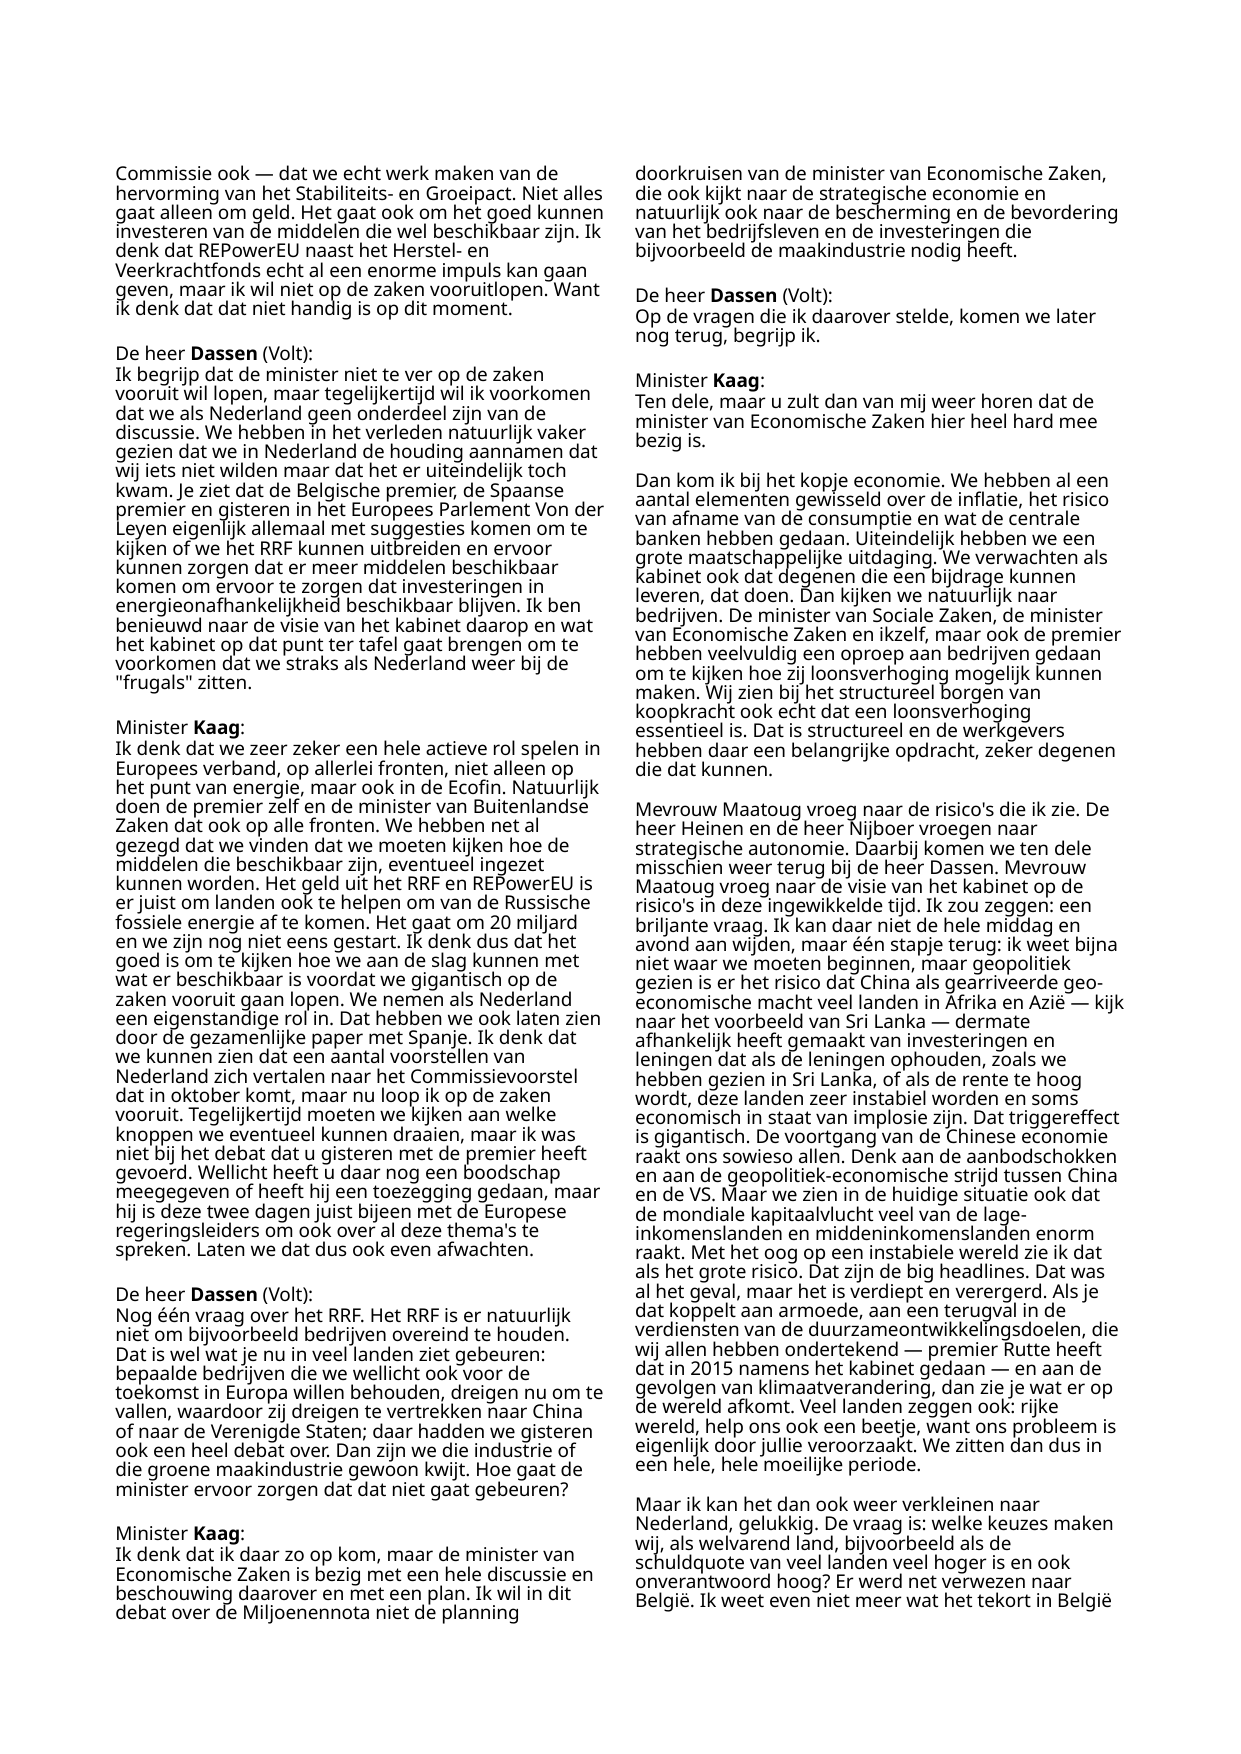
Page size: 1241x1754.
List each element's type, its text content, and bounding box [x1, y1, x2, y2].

text Commissie ook — dat we echt werk maken van de hervorming van het Stabiliteits- en Groeipact. Niet alles gaat alleen om geld. Het gaat ook om het goed kunnen investeren van de middelen die wel beschikbaar zijn. Ik denk dat REPowerEU naast het Herstel- en Veerkrachtfonds echt al een enorme impuls kan gaan geven, maar ik wil niet op de zaken vooruitlopen. Want ik denk dat dat niet handig is op dit moment. [115, 165, 605, 319]
text Dan kom ik bij het kopje economie. We hebben al een aantal elementen gewisseld over de inflatie, het risico van afname van de consumptie en wat de centrale banken hebben gedaan. Uiteindelijk hebben we een grote maatschappelijke uitdaging. We verwachten als kabinet ook dat degenen die een bijdrage kunnen leveren, dat doen. Dan kijken we natuurlijk naar bedrijven. De minister van Sociale Zaken, de minister van Economische Zaken en ikzelf, maar ook de premier hebben veelvuldig een oproep aan bedrijven gedaan om te kijken hoe zij loonsverhoging mogelijk kunnen maken. Wij zien bij het structureel borgen van koopkracht ook echt dat een loonsverhoging essentieel is. Dat is structureel en de werkgevers hebben daar een belangrijke opdracht, zeker degenen die dat kunnen. [635, 472, 1125, 780]
text Nog één vraag over het RRF. Het RRF is er natuurlijk niet om bijvoorbeeld bedrijven overeind te houden. Dat is wel wat je nu in veel landen ziet gebeuren: bepaalde bedrijven die we wellicht ook voor de toekomst in Europa willen behouden, dreigen nu om te vallen, waardoor zij dreigen te vertrekken naar China of naar de Verenigde Staten; daar hadden we gisteren ook een heel debat over. Dan zijn we die industrie of die groene maakindustrie gewoon kwijt. Hoe gaat de minister ervoor zorgen dat dat niet gaat gebeuren? [115, 1307, 605, 1500]
text Ten dele, maar u zult dan van mij weer horen dat de minister van Economische Zaken hier heel hard mee bezig is. [635, 393, 1125, 451]
text De heer Dassen (Volt): [635, 282, 1125, 308]
text Minister Kaag: [115, 714, 605, 740]
text Maar ik kan het dan ook weer verkleinen naar Nederland, gelukkig. De vraag is: welke keuzes maken wij, als welvarend land, bijvoorbeeld als de schuldquote van veel landen veel hoger is en ook onverantwoord hoog? Er werd net verwezen naar België. Ik weet even niet meer wat het tekort in België [635, 1496, 1125, 1612]
text De heer Dassen (Volt): [115, 340, 605, 366]
text Mevrouw Maatoug vroeg naar de risico's die ik zie. De heer Heinen en de heer Nijboer vroegen naar strategische autonomie. Daarbij komen we ten dele misschien weer terug bij de heer Dassen. Mevrouw Maatoug vroeg naar de visie van het kabinet op de risico's in deze ingewikkelde tijd. Ik zou zeggen: een briljante vraag. Ik kan daar niet de hele middag en avond aan wijden, maar één stapje terug: ik weet bijna niet waar we moeten beginnen, maar geopolitiek gezien is er het risico dat China als gearriveerde geo-economische macht veel landen in Afrika en Azië — kijk naar het voorbeeld van Sri Lanka — dermate afhankelijk heeft gemaakt van investeringen en leningen dat als de leningen ophouden, zoals we hebben gezien in Sri Lanka, of als de rente te hoog wordt, deze landen zeer instabiel worden en soms economisch in staat van implosie zijn. Dat triggereffect is gigantisch. De voortgang van de Chinese economie raakt ons sowieso allen. Denk aan de aanbodschokken en aan de geopolitiek-economische strijd tussen China en de VS. Maar we zien in de huidige situatie ook dat de mondiale kapitaalvlucht veel van de lage-inkomenslanden en middeninkomenslanden enorm raakt. Met het oog op een instabiele wereld zie ik dat als het grote risico. Dat zijn de big headlines. Dat was al het geval, maar het is verdiept en verergerd. Als je dat koppelt aan armoede, aan een terugval in de verdiensten van de duurzameontwikkelingsdoelen, die wij allen hebben ondertekend — premier Rutte heeft dat in 2015 namens het kabinet gedaan — en aan de gevolgen van klimaatverandering, dan zie je wat er op de wereld afkomt. Veel landen zeggen ook: rijke wereld, help ons ook een beetje, want ons probleem is eigenlijk door jullie veroorzaakt. We zitten dan dus in een hele, hele moeilijke periode. [635, 801, 1125, 1475]
text Ik denk dat ik daar zo op kom, maar de minister van Economische Zaken is bezig met een hele discussie en beschouwing daarover en met een plan. Ik wil in dit debat over de Miljoenennota niet de planning [115, 1546, 605, 1623]
text Minister Kaag: [635, 368, 1125, 393]
text Ik begrijp dat de minister niet te ver op de zaken vooruit wil lopen, maar tegelijkertijd wil ik voorkomen dat we als Nederland geen onderdeel zijn van de discussie. We hebben in het verleden natuurlijk vaker gezien dat we in Nederland de houding aannamen dat wij iets niet wilden maar dat het er uiteindelijk toch kwam. Je ziet dat de Belgische premier, de Spaanse premier en gisteren in het Europees Parlement Von der Leyen eigenlijk allemaal met suggesties komen om te kijken of we het RRF kunnen uitbreiden en ervoor kunnen zorgen dat er meer middelen beschikbaar komen om ervoor te zorgen dat investeringen in energieonafhankelijkheid beschikbaar blijven. Ik ben benieuwd naar de visie van het kabinet daarop en wat het kabinet op dat punt ter tafel gaat brengen om te voorkomen dat we straks als Nederland weer bij de "frugals" zitten. [115, 366, 605, 694]
text Op de vragen die ik daarover stelde, komen we later nog terug, begrijp ik. [635, 308, 1125, 347]
text De heer Dassen (Volt): [115, 1281, 605, 1307]
text Minister Kaag: [115, 1521, 605, 1546]
text Ik denk dat we zeer zeker een hele actieve rol spelen in Europees verband, op allerlei fronten, niet alleen op het punt van energie, maar ook in de Ecofin. Natuurlijk doen de premier zelf en de minister van Buitenlandse Zaken dat ook op alle fronten. We hebben net al gezegd dat we vinden dat we moeten kijken hoe de middelen die beschikbaar zijn, eventueel ingezet kunnen worden. Het geld uit het RRF en REPowerEU is er juist om landen ook te helpen om van de Russische fossiele energie af te komen. Het gaat om 20 miljard en we zijn nog niet eens gestart. Ik denk dus dat het goed is om te kijken hoe we aan de slag kunnen met wat er beschikbaar is voordat we gigantisch op de zaken vooruit gaan lopen. We nemen als Nederland een eigenstandige rol in. Dat hebben we ook laten zien door de gezamenlijke paper met Spanje. Ik denk dat we kunnen zien dat een aantal voorstellen van Nederland zich vertalen naar het Commissievoorstel dat in oktober komt, maar nu loop ik op de zaken vooruit. Tegelijkertijd moeten we kijken aan welke knoppen we eventueel kunnen draaien, maar ik was niet bij het debat dat u gisteren met de premier heeft gevoerd. Wellicht heeft u daar nog een boodschap meegegeven of heeft hij een toezegging gedaan, maar hij is deze twee dagen juist bijeen met de Europese regeringsleiders om ook over al deze thema's te spreken. Laten we dat dus ook even afwachten. [115, 740, 605, 1261]
text doorkruisen van de minister van Economische Zaken, die ook kijkt naar de strategische economie en natuurlijk ook naar de bescherming en de bevordering van het bedrijfsleven en de investeringen die bijvoorbeeld de maakindustrie nodig heeft. [635, 165, 1125, 262]
